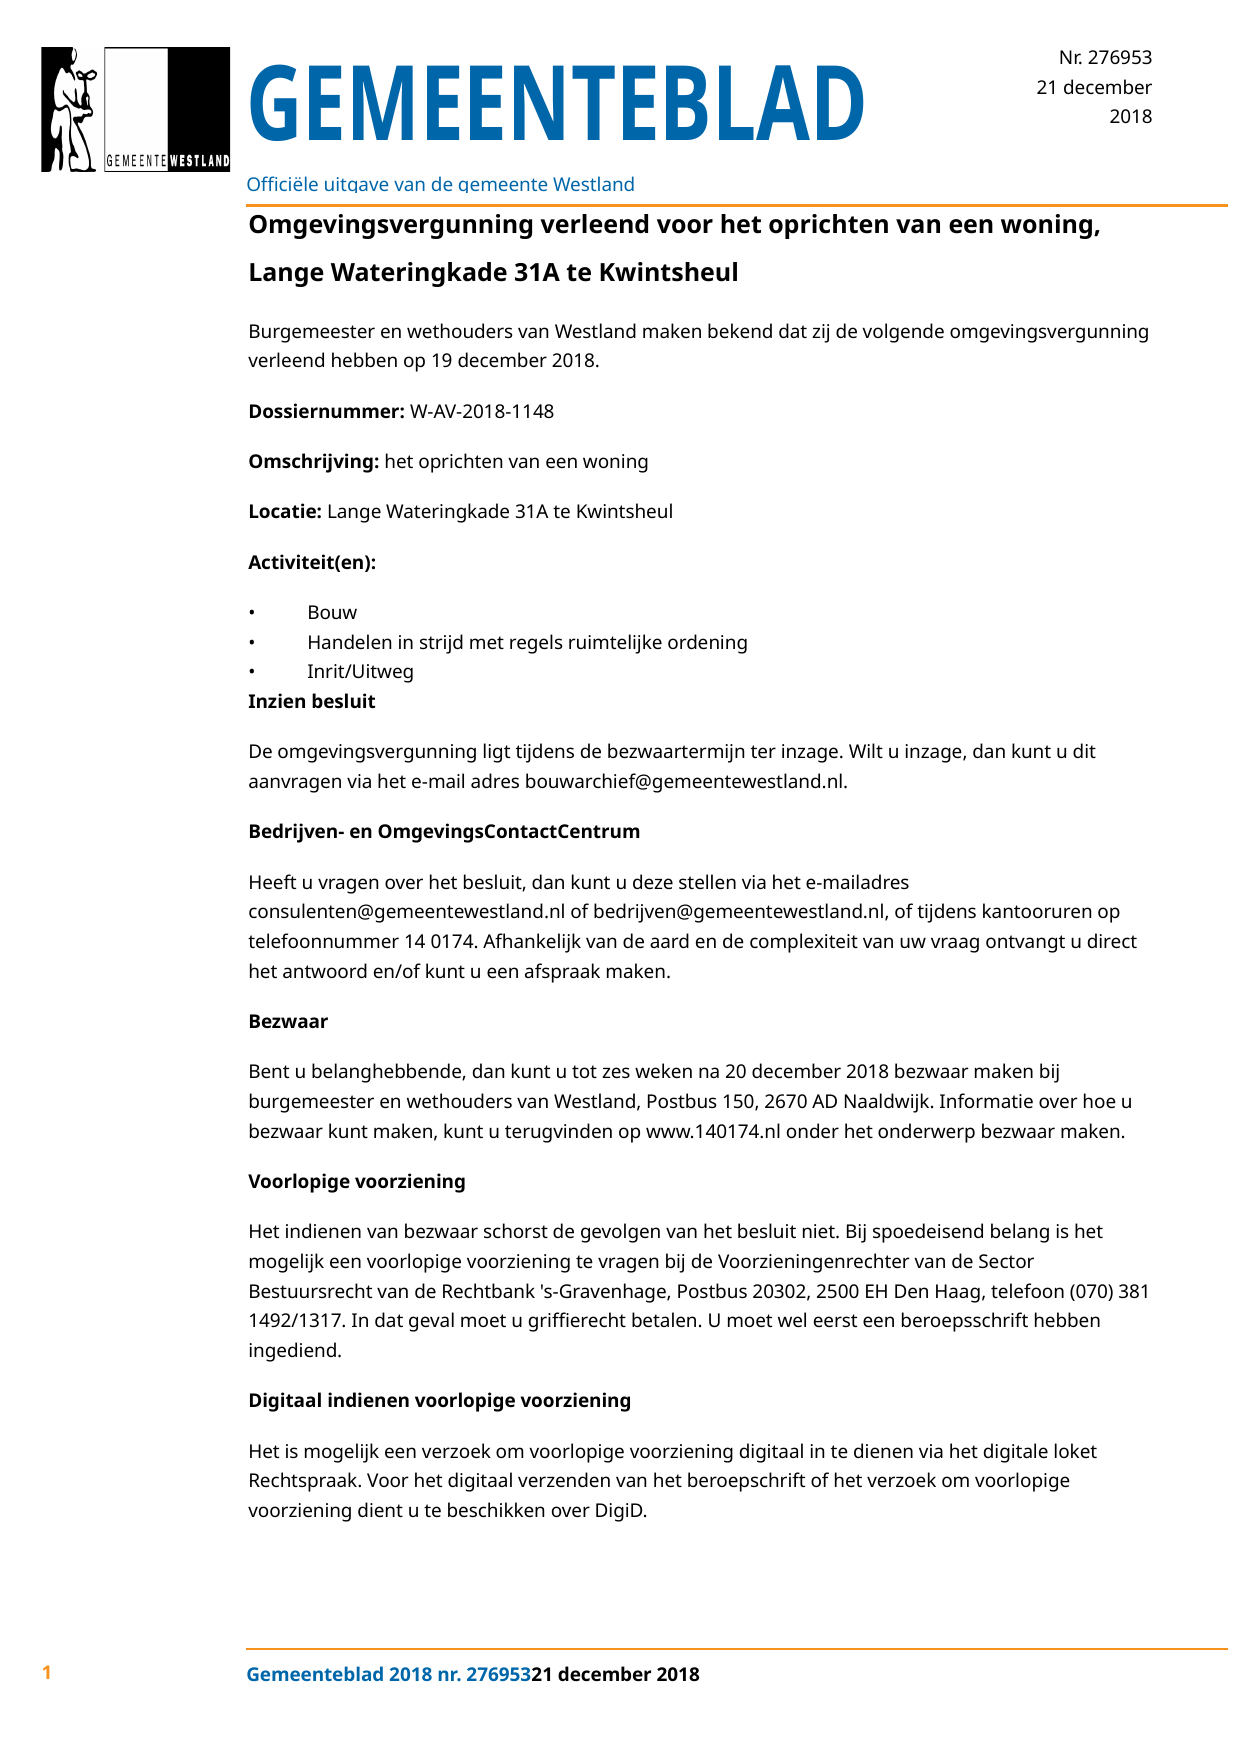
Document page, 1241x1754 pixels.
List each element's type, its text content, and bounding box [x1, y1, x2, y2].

text Burgemeester en wethouders van Westland maken bekend dat zij de volgende omgevingsvergunning verleend hebben op 19 december 2018. [248, 318, 1152, 373]
picture [41, 47, 231, 172]
text Het is mogelijk een verzoek om voorlopige voorziening digitaal in te dienen via het digitale loket Rechtspraak. Voor het digitaal verzenden van het beroepschrift of het verzoek om voorlopige voorziening dient u te beschikken over DigiD. [248, 1438, 1152, 1523]
text Bent u belanghebbende, dan kunt u tot zes weken na 20 december 2018 bezwaar maken bij burgemeester en wethouders van Westland, Postbus 150, 2670 AD Naaldwijk. Informatie over hoe u bezwaar kunt maken, kunt u terugvinden op www.140174.nl onder het onderwerp bezwaar maken. [248, 1059, 1152, 1144]
text Het indienen van bezwaar schorst de gevolgen van het besluit niet. Bij spoedeisend belang is het mogelijk een voorlopige voorziening te vragen bij de Voorzieningenrechter van de Sector Bestuursrecht van de Rechtbank 's-Gravenhage, Postbus 20302, 2500 EH Den Haag, telefoon (070) 381 1492/1317. In dat geval moet u griffierecht betalen. U moet wel eerst een beroepsschrift hebben ingediend. [248, 1219, 1152, 1363]
list Inrit/Uitweg [248, 659, 1152, 684]
text Locatie: Lange Wateringkade 31A te Kwintsheul [248, 499, 1152, 524]
list Bouw [248, 599, 1152, 625]
text Dossiernummer: W-AV-2018-1148 [248, 398, 1152, 424]
list Handelen in strijd met regels ruimtelijke ordening [248, 629, 1152, 655]
text Inzien besluit [248, 688, 1152, 714]
text Bedrijven- en OmgevingsContactCentrum [248, 819, 1152, 844]
text Activiteit(en): [248, 549, 1152, 575]
text Digitaal indienen voorlopige voorziening [248, 1387, 1152, 1413]
text Omgevingsvergunning verleend voor het oprichten van een woning, Lange Wateringkade 31A te Kwintsheul [248, 207, 1152, 288]
text Omschrijving: het oprichten van een woning [248, 448, 1152, 474]
text Voorlopige voorziening [248, 1168, 1152, 1194]
text Bezwaar [248, 1008, 1152, 1034]
text De omgevingsvergunning ligt tijdens de bezwaartermijn ter inzage. Wilt u inzage, dan kunt u dit aanvragen via het e-mail adres bouwarchief@gemeentewestland.nl. [248, 739, 1152, 794]
text Heeft u vragen over het besluit, dan kunt u deze stellen via het e-mailadres consulenten@gemeentewestland.nl of bedrijven@gemeentewestland.nl, of tijdens kantooruren op telefoonnummer 14 0174. Afhankelijk van de aard en de complexiteit van uw vraag ontvangt u direct het antwoord en/of kunt u een afspraak maken. [248, 869, 1152, 984]
